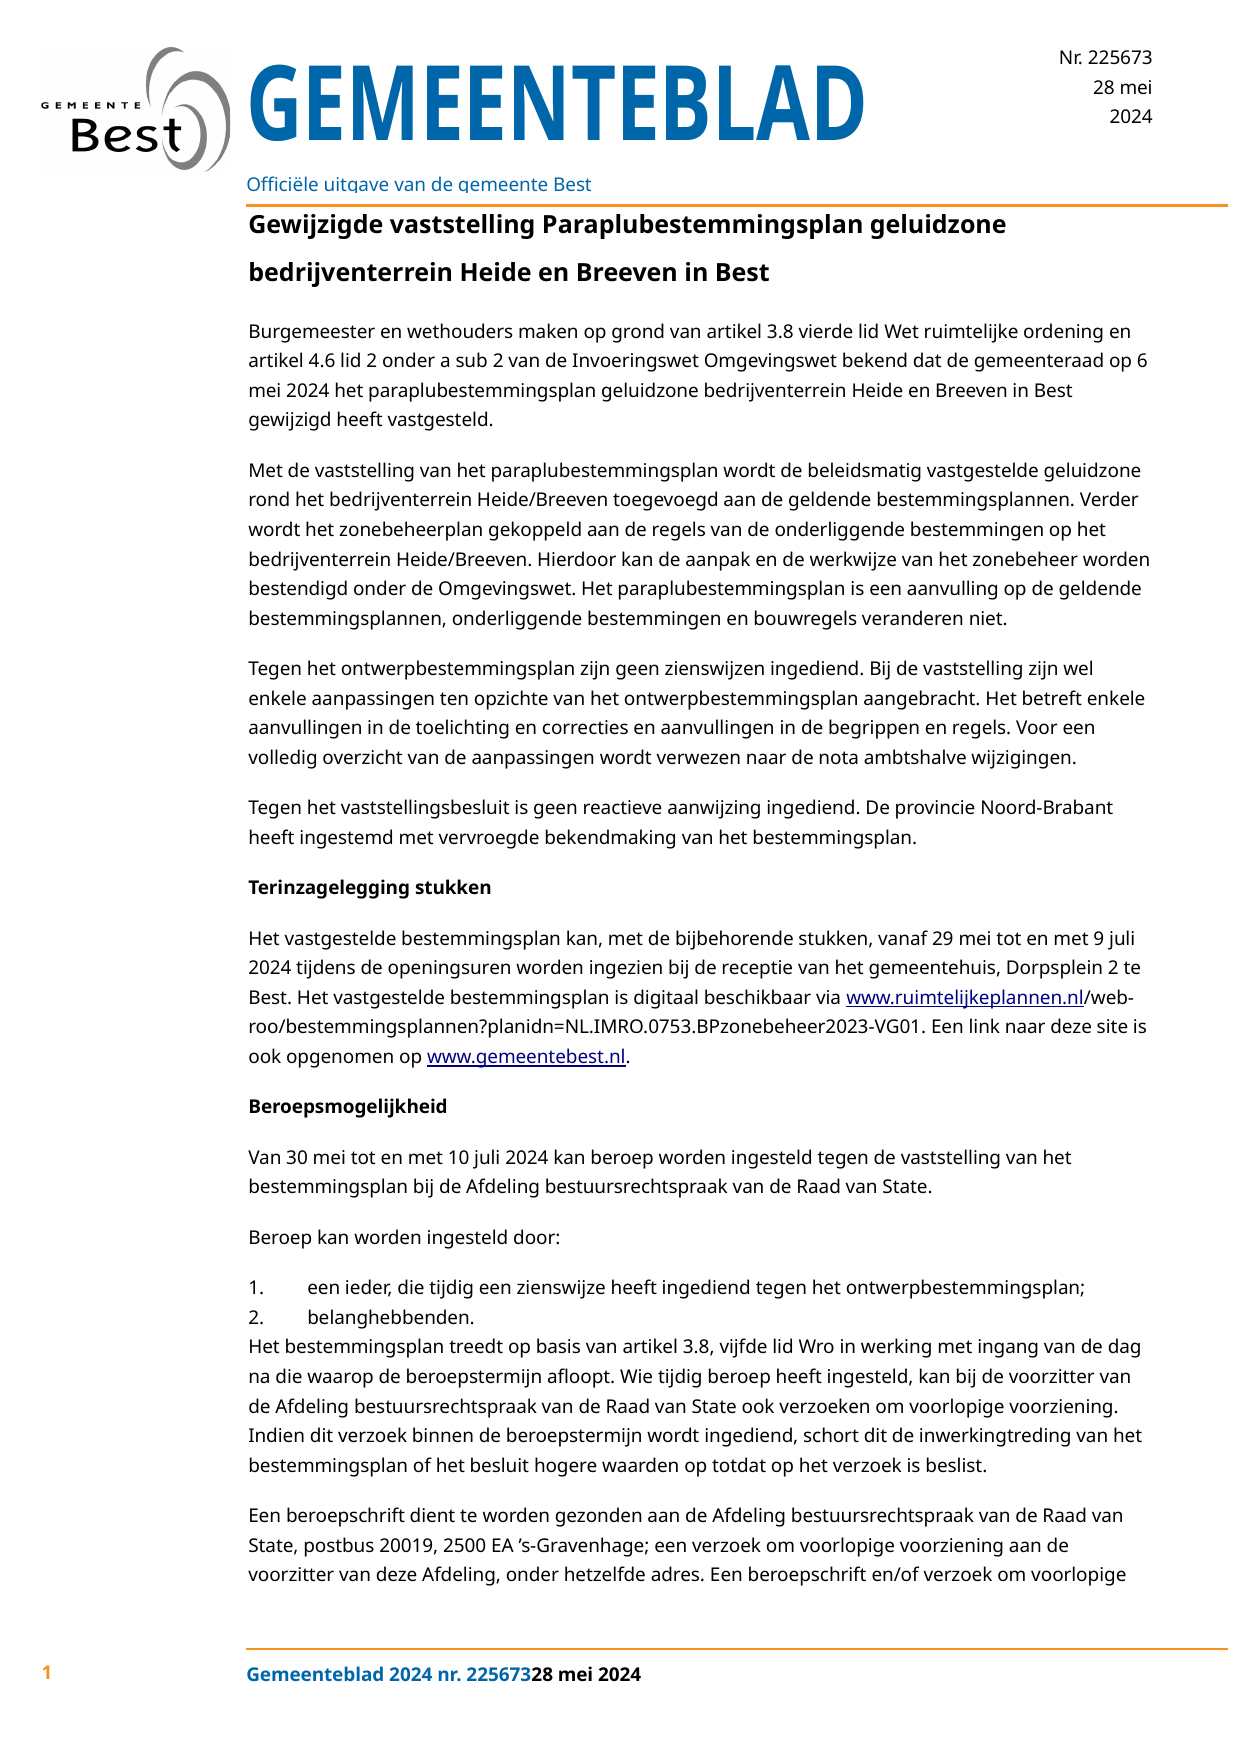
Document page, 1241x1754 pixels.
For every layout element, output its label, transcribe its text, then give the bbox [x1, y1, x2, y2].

text Een beroepschrift dient te worden gezonden aan de Afdeling bestuursrechtspraak van de Raad van State, postbus 20019, 2500 EA ’s-Gravenhage; een verzoek om voorlopige voorziening aan de voorzitter van deze Afdeling, onder hetzelfde adres. Een beroepschrift en/of verzoek om voorlopige [248, 1502, 1152, 1587]
text Het bestemmingsplan treedt op basis van artikel 3.8, vijfde lid Wro in werking met ingang van de dag na die waarop de beroepstermijn afloopt. Wie tijdig beroep heeft ingesteld, kan bij de voorzitter van de Afdeling bestuursrechtspraak van de Raad van State ook verzoeken om voorlopige voorziening. Indien dit verzoek binnen de beroepstermijn wordt ingediend, schort dit de inwerkingtreding van het bestemmingsplan of het besluit hogere waarden op totdat op het verzoek is beslist. [248, 1334, 1152, 1478]
text Met de vaststelling van het paraplubestemmingsplan wordt de beleidsmatig vastgestelde geluidzone rond het bedrijventerrein Heide/Breeven toegevoegd aan de geldende bestemmingsplannen. Verder wordt het zonebeheerplan gekoppeld aan de regels van de onderliggende bestemmingen op het bedrijventerrein Heide/Breeven. Hierdoor kan de aanpak en de werkwijze van het zonebeheer worden bestendigd onder de Omgevingswet. Het paraplubestemmingsplan is een aanvulling op de geldende bestemmingsplannen, onderliggende bestemmingen en bouwregels veranderen niet. [248, 457, 1152, 631]
picture [41, 47, 231, 172]
text Het vastgestelde bestemmingsplan kan, met de bijbehorende stukken, vanaf 29 mei tot en met 9 juli 2024 tijdens de openingsuren worden ingezien bij de receptie van het gemeentehuis, Dorpsplein 2 te Best. Het vastgestelde bestemmingsplan is digitaal beschikbaar via www.ruimtelijkeplannen.nl/web-roo/bestemmingsplannen?planidn=NL.IMRO.0753.BPzonebeheer2023-VG01. Een link naar deze site is ook opgenomen op www.gemeentebest.nl. [248, 925, 1152, 1069]
text Beroepsmogelijkheid [248, 1094, 1152, 1119]
text Gewijzigde vaststelling Paraplubestemmingsplan geluidzone bedrijventerrein Heide en Breeven in Best [248, 207, 1152, 288]
text Tegen het vaststellingsbesluit is geen reactieve aanwijzing ingediend. De provincie Noord-Brabant heeft ingestemd met vervroegde bekendmaking van het bestemmingsplan. [248, 794, 1152, 850]
text Tegen het ontwerpbestemmingsplan zijn geen zienswijzen ingediend. Bij de vaststelling zijn wel enkele aanpassingen ten opzichte van het ontwerpbestemmingsplan aangebracht. Het betreft enkele aanvullingen in de toelichting en correcties en aanvullingen in de begrippen en regels. Voor een volledig overzicht van de aanpassingen wordt verwezen naar de nota ambtshalve wijzigingen. [248, 655, 1152, 770]
text Terinzagelegging stukken [248, 874, 1152, 900]
list een ieder, die tijdig een zienswijze heeft ingediend tegen het ontwerpbestemmingsplan; [248, 1274, 1152, 1300]
text Burgemeester en wethouders maken op grond van artikel 3.8 vierde lid Wet ruimtelijke ordening en artikel 4.6 lid 2 onder a sub 2 van de Invoeringswet Omgevingswet bekend dat de gemeenteraad op 6 mei 2024 het paraplubestemmingsplan geluidzone bedrijventerrein Heide en Breeven in Best gewijzigd heeft vastgesteld. [248, 318, 1152, 432]
text Beroep kan worden ingesteld door: [248, 1224, 1152, 1250]
list belanghebbenden. [248, 1304, 1152, 1330]
text Van 30 mei tot en met 10 juli 2024 kan beroep worden ingesteld tegen de vaststelling van het bestemmingsplan bij de Afdeling bestuursrechtspraak van de Raad van State. [248, 1144, 1152, 1199]
